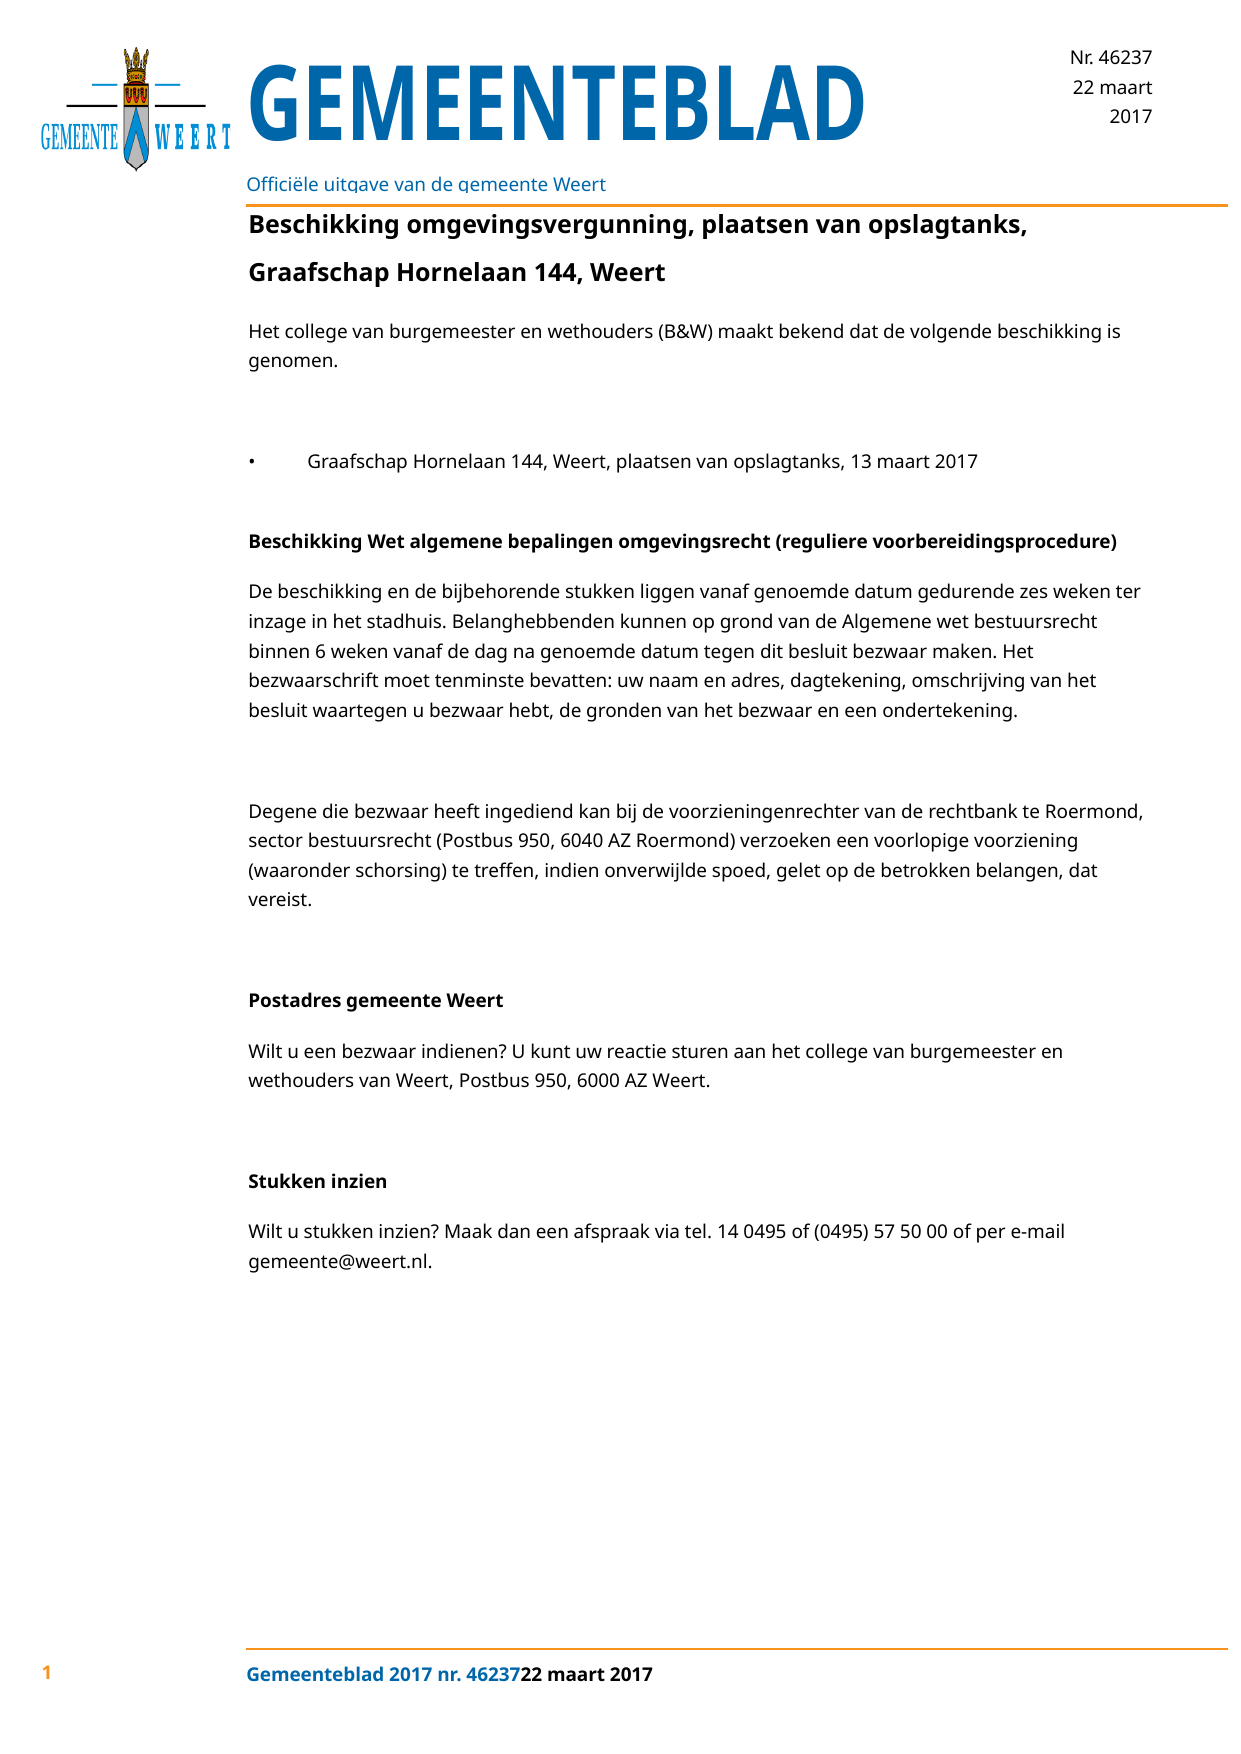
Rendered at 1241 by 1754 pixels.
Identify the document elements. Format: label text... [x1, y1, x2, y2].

picture [41, 47, 231, 172]
text Wilt u een bezwaar indienen? U kunt uw reactie sturen aan het college van burgemeester en wethouders van Weert, Postbus 950, 6000 AZ Weert. [248, 1038, 1152, 1093]
text Wilt u stukken inzien? Maak dan een afspraak via tel. 14 0495 of (0495) 57 50 00 of per e-mail gemeente@weert.nl. [248, 1219, 1152, 1274]
text Beschikking omgevingsvergunning, plaatsen van opslagtanks, Graafschap Hornelaan 144, Weert [248, 207, 1152, 288]
text De beschikking en de bijbehorende stukken liggen vanaf genoemde datum gedurende zes weken ter inzage in het stadhuis. Belanghebbenden kunnen op grond van de Algemene wet bestuursrecht binnen 6 weken vanaf de dag na genoemde datum tegen dit besluit bezwaar maken. Het bezwaarschrift moet tenminste bevatten: uw naam en adres, dagtekening, omschrijving van het besluit waartegen u bezwaar hebt, de gronden van het bezwaar en een ondertekening. [248, 579, 1152, 723]
text Beschikking Wet algemene bepalingen omgevingsrecht (reguliere voorbereidingsprocedure) [248, 528, 1152, 554]
text Degene die bezwaar heeft ingediend kan bij de voorzieningenrechter van de rechtbank te Roermond, sector bestuursrecht (Postbus 950, 6040 AZ Roermond) verzoeken een voorlopige voorziening (waaronder schorsing) te treffen, indien onverwijlde spoed, gelet op de betrokken belangen, dat vereist. [248, 798, 1152, 912]
text Stukken inzien [248, 1168, 1152, 1194]
text Het college van burgemeester en wethouders (B&W) maakt bekend dat de volgende beschikking is genomen. [248, 318, 1152, 373]
text Postadres gemeente Weert [248, 987, 1152, 1013]
list Graafschap Hornelaan 144, Weert, plaatsen van opslagtanks, 13 maart 2017 [248, 448, 1152, 474]
